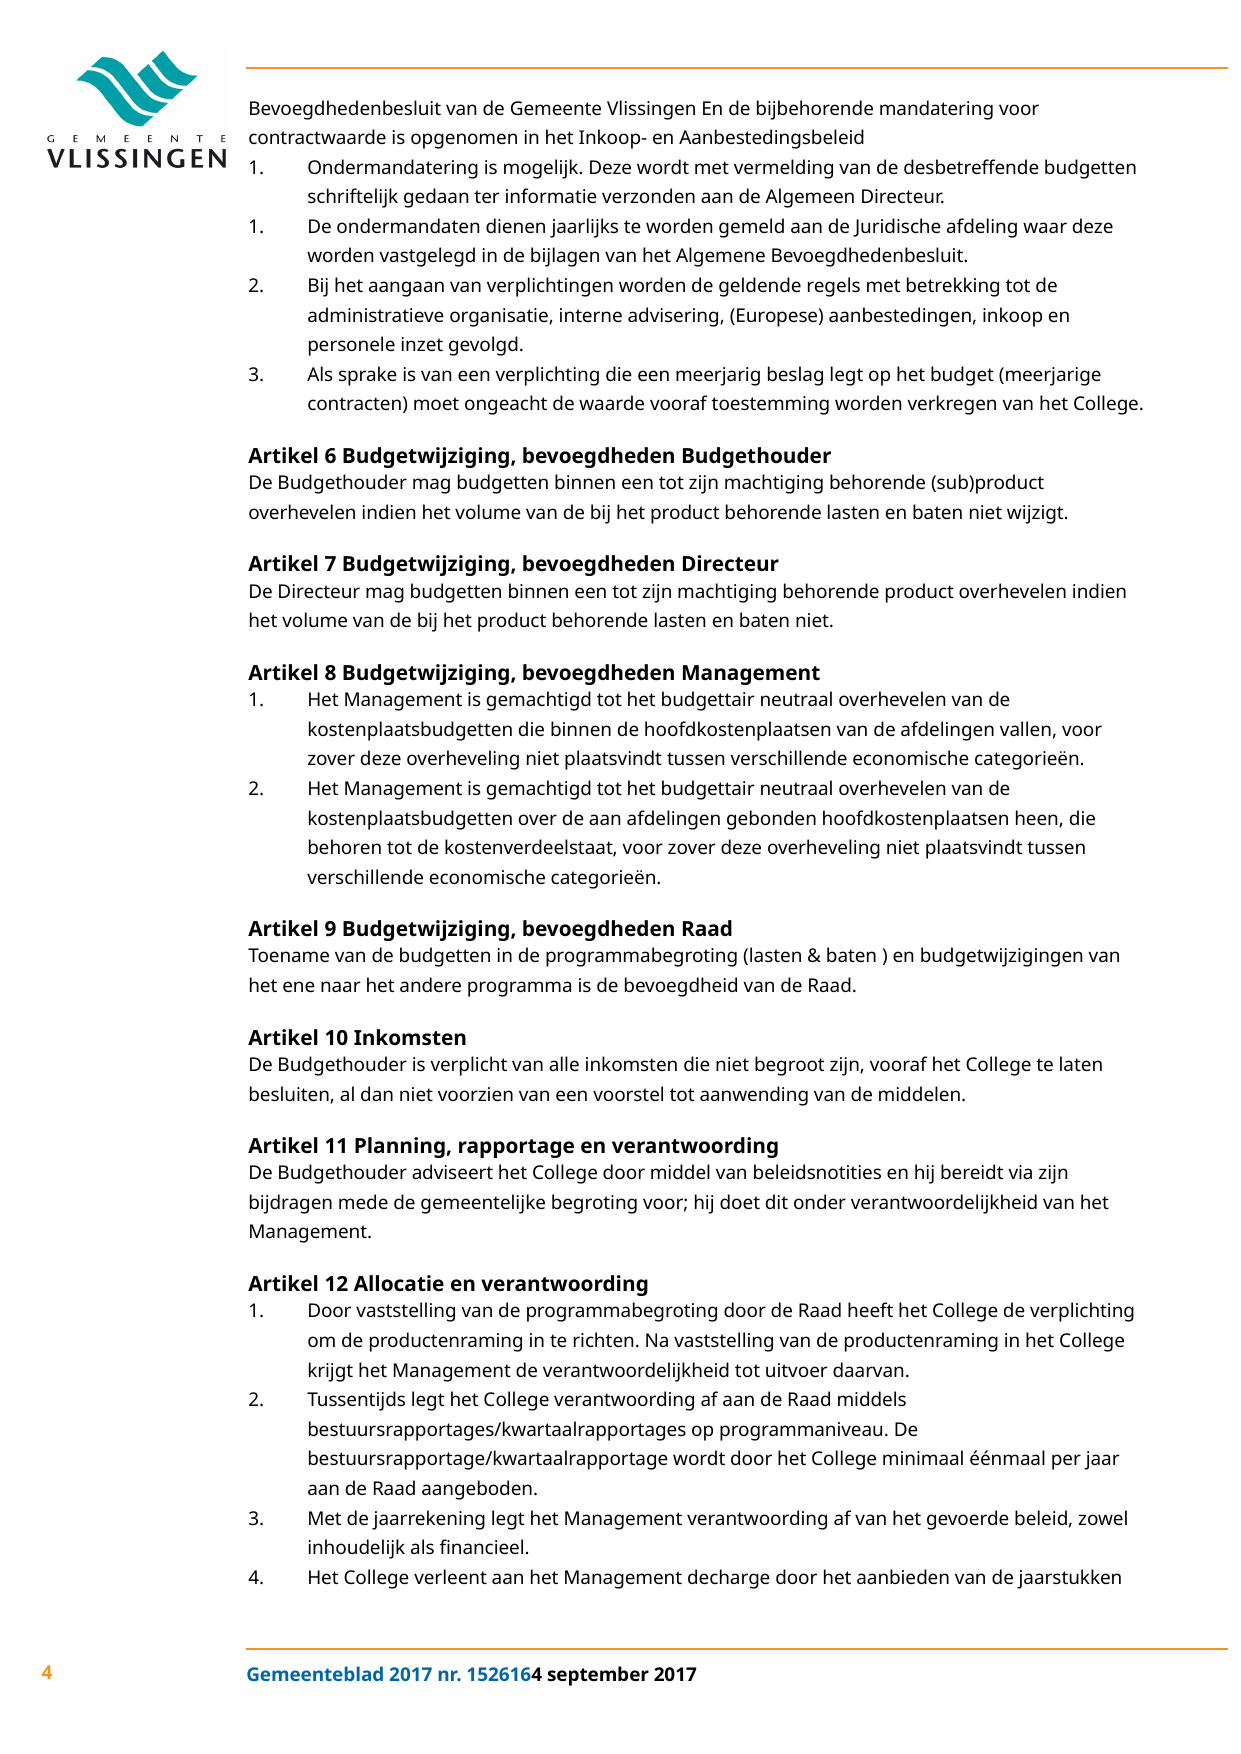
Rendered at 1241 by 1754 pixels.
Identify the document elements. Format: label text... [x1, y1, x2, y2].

list Met de jaarrekening legt het Management verantwoording af van het gevoerde beleid, zowel inhoudelijk als financieel. [248, 1505, 1152, 1560]
picture [41, 47, 231, 172]
text Artikel 7 Budgetwijziging, bevoegdheden Directeur [248, 549, 1152, 578]
list De ondermandaten dienen jaarlijks te worden gemeld aan de Juridische afdeling waar deze worden vastgelegd in de bijlagen van het Algemene Bevoegdhedenbesluit. [248, 213, 1152, 268]
list Het College verleent aan het Management decharge door het aanbieden van de jaarstukken [248, 1564, 1152, 1589]
list Het Management is gemachtigd tot het budgettair neutraal overhevelen van de kostenplaatsbudgetten over de aan afdelingen gebonden hoofdkostenplaatsen heen, die behoren tot de kostenverdeelstaat, voor zover deze overheveling niet plaatsvindt tussen verschillende economische categorieën. [248, 775, 1152, 889]
text Artikel 11 Planning, rapportage en verantwoording [248, 1131, 1152, 1159]
list Ondermandatering is mogelijk. Deze wordt met vermelding van de desbetreffende budgetten schriftelijk gedaan ter informatie verzonden aan de Algemeen Directeur. [248, 154, 1152, 209]
list Het Management is gemachtigd tot het budgettair neutraal overhevelen van de kostenplaatsbudgetten die binnen de hoofdkostenplaatsen van de afdelingen vallen, voor zover deze overheveling niet plaatsvindt tussen verschillende economische categorieën. [248, 686, 1152, 771]
list Als sprake is van een verplichting die een meerjarig beslag legt op het budget (meerjarige contracten) moet ongeacht de waarde vooraf toestemming worden verkregen van het College. [248, 361, 1152, 416]
text Toename van de budgetten in de programmabegroting (lasten & baten ) en budgetwijzigingen van het ene naar het andere programma is de bevoegdheid van de Raad. [248, 943, 1152, 998]
text De Directeur mag budgetten binnen een tot zijn machtiging behorende product overhevelen indien het volume van de bij het product behorende lasten en baten niet. [248, 578, 1152, 633]
text Artikel 6 Budgetwijziging, bevoegdheden Budgethouder [248, 441, 1152, 469]
list Tussentijds legt het College verantwoording af aan de Raad middels bestuursrapportages/kwartaalrapportages op programmaniveau. De bestuursrapportage/kwartaalrapportage wordt door het College minimaal éénmaal per jaar aan de Raad aangeboden. [248, 1386, 1152, 1501]
text Bevoegdhedenbesluit van de Gemeente Vlissingen En de bijbehorende mandatering voor contractwaarde is opgenomen in het Inkoop- en Aanbestedingsbeleid [248, 95, 1152, 150]
text De Budgethouder adviseert het College door middel van beleidsnotities en hij bereidt via zijn bijdragen mede de gemeentelijke begroting voor; hij doet dit onder verantwoordelijkheid van het Management. [248, 1159, 1152, 1244]
text Artikel 9 Budgetwijziging, bevoegdheden Raad [248, 914, 1152, 943]
text Artikel 12 Allocatie en verantwoording [248, 1269, 1152, 1298]
text De Budgethouder mag budgetten binnen een tot zijn machtiging behorende (sub)product overhevelen indien het volume van de bij het product behorende lasten en baten niet wijzigt. [248, 469, 1152, 525]
text Artikel 10 Inkomsten [248, 1023, 1152, 1051]
text De Budgethouder is verplicht van alle inkomsten die niet begroot zijn, vooraf het College te laten besluiten, al dan niet voorzien van een voorstel tot aanwending van de middelen. [248, 1051, 1152, 1106]
list Bij het aangaan van verplichtingen worden de geldende regels met betrekking tot de administratieve organisatie, interne advisering, (Europese) aanbestedingen, inkoop en personele inzet gevolgd. [248, 272, 1152, 357]
text Artikel 8 Budgetwijziging, bevoegdheden Management [248, 658, 1152, 686]
list Door vaststelling van de programmabegroting door de Raad heeft het College de verplichting om de productenraming in te richten. Na vaststelling van de productenraming in het College krijgt het Management de verantwoordelijkheid tot uitvoer daarvan. [248, 1298, 1152, 1382]
